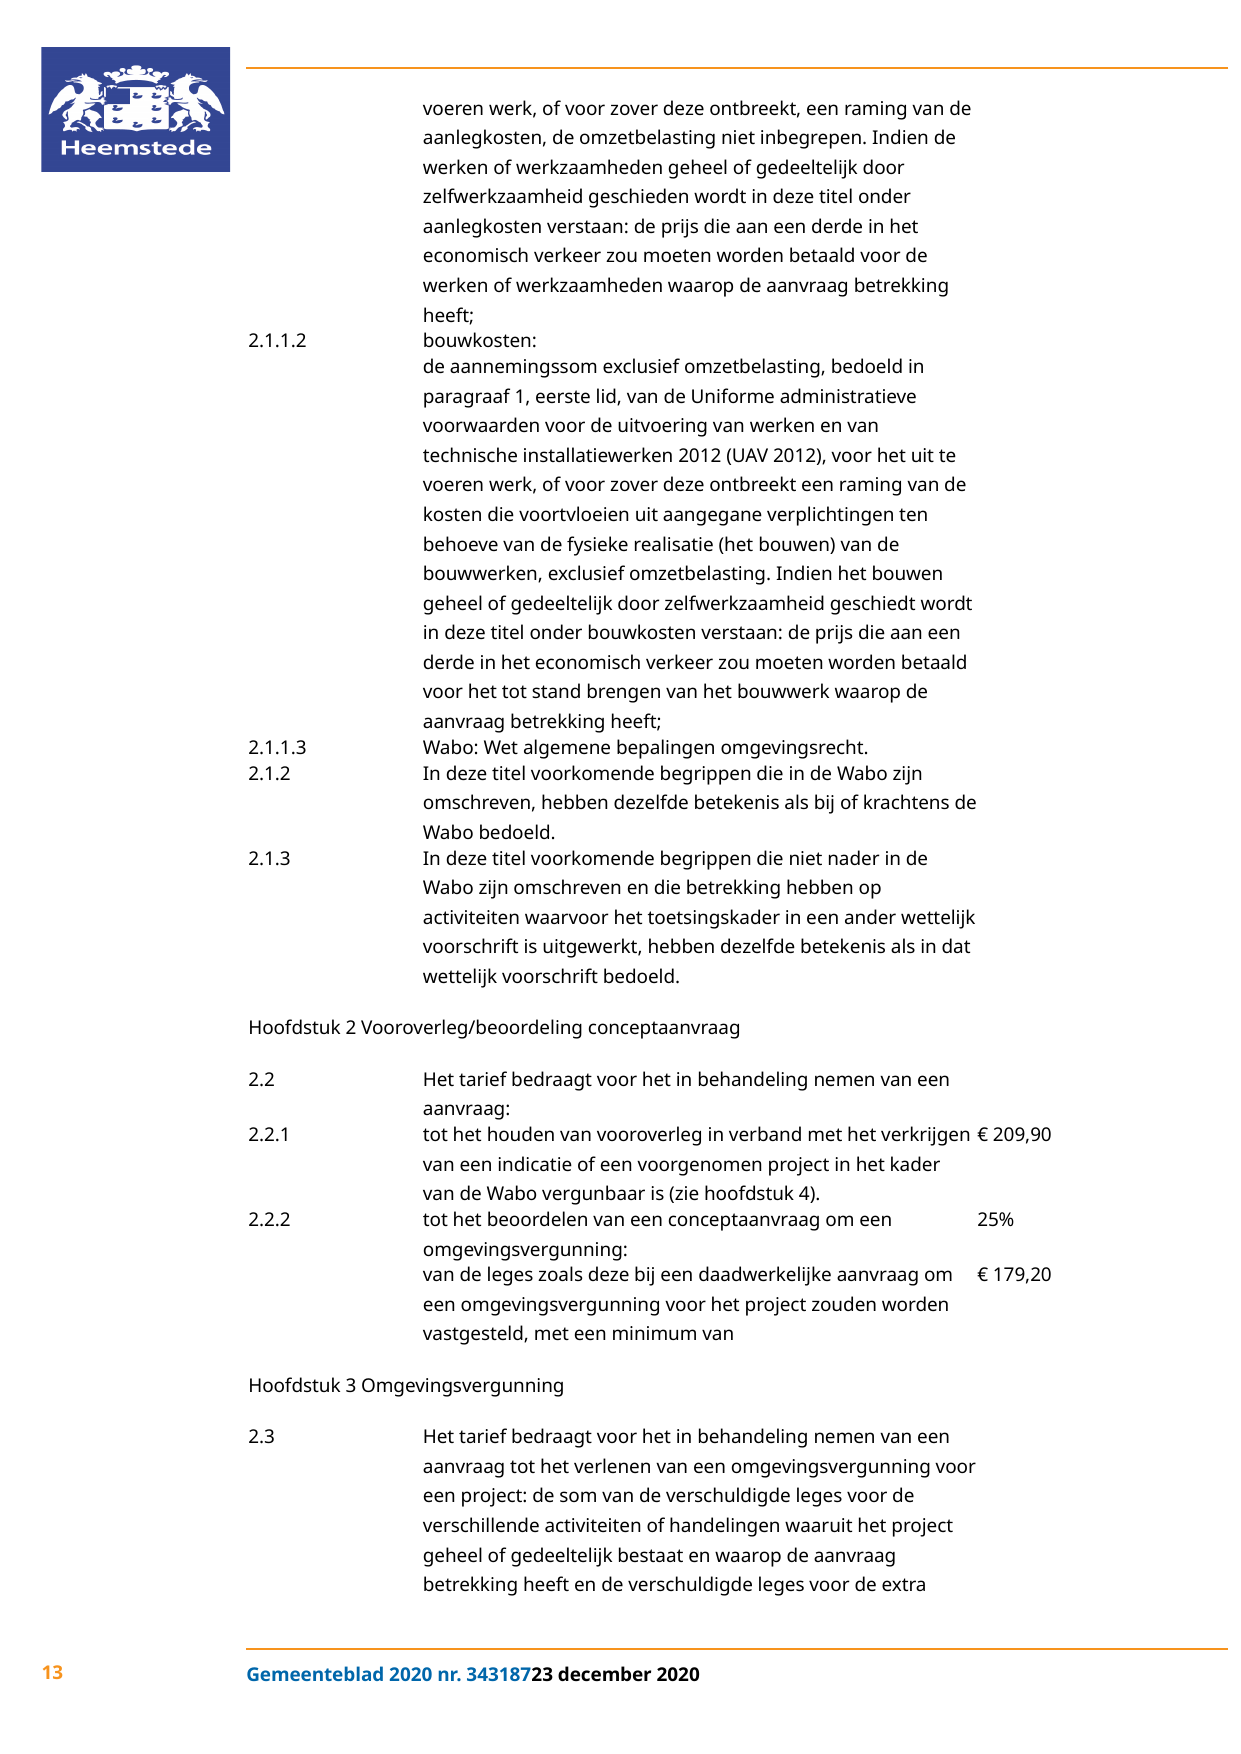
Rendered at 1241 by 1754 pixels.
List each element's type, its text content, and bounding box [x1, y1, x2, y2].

picture [41, 47, 231, 172]
table_cell Wabo: Wet algemene bepalingen omgevingsrecht. [423, 734, 977, 760]
table_cell bouwkosten: [423, 328, 977, 353]
table_cell tot het houden van vooroverleg in verband met het verkrijgen van een indicatie of een voorgenomen project in het kader van de Wabo vergunbaar is (zie hoofdstuk 4). [423, 1121, 977, 1206]
table_cell 2.1.2 [248, 760, 423, 845]
table_cell [248, 989, 423, 1014]
table_cell 2.1.1.3 [248, 734, 423, 760]
table_cell Hoofdstuk 3 Omgevingsvergunning [248, 1372, 977, 1398]
table_cell € 209,90 [977, 1121, 1152, 1206]
table_cell [977, 1015, 1152, 1040]
table_cell [977, 760, 1152, 845]
table_cell [248, 1040, 423, 1066]
table_cell [977, 1066, 1152, 1121]
table_cell [423, 1040, 977, 1066]
table_cell [423, 1346, 977, 1372]
table_cell 2.1.3 [248, 845, 423, 989]
table_cell [977, 1424, 1152, 1597]
table_cell 2.3 [248, 1424, 423, 1597]
table_cell 25% [977, 1206, 1152, 1261]
table_cell [248, 1346, 423, 1372]
table_cell [248, 95, 423, 328]
table_cell [977, 1040, 1152, 1066]
table_cell Hoofdstuk 2 Vooroverleg/beoordeling conceptaanvraag [248, 1015, 977, 1040]
table_cell [977, 734, 1152, 760]
table_cell 2.1.1.2 [248, 328, 423, 353]
table_cell [977, 845, 1152, 989]
table_cell € 179,20 [977, 1261, 1152, 1346]
table_cell [248, 353, 423, 734]
table_cell 2.2.1 [248, 1121, 423, 1206]
table_cell 2.2.2 [248, 1206, 423, 1261]
table_cell [977, 328, 1152, 353]
table_cell [248, 1398, 423, 1423]
table_cell tot het beoordelen van een conceptaanvraag om een omgevingsvergunning: [423, 1206, 977, 1261]
table_cell [977, 989, 1152, 1014]
table_cell Het tarief bedraagt voor het in behandeling nemen van een aanvraag tot het verlenen van een omgevingsvergunning voor een project: de som van de verschuldigde leges voor de verschillende activiteiten of handelingen waaruit het project geheel of gedeeltelijk bestaat en waarop de aanvraag betrekking heeft en de verschuldigde leges voor de extra [423, 1424, 977, 1597]
table_cell [248, 1261, 423, 1346]
table_cell [977, 95, 1152, 328]
table_cell van de leges zoals deze bij een daadwerkelijke aanvraag om een omgevingsvergunning voor het project zouden worden vastgesteld, met een minimum van [423, 1261, 977, 1346]
table_cell [977, 353, 1152, 734]
table_cell [977, 1398, 1152, 1423]
table_cell de aannemingssom exclusief omzetbelasting, bedoeld in paragraaf 1, eerste lid, van de Uniforme administratieve voorwaarden voor de uitvoering van werken en van technische installatiewerken 2012 (UAV 2012), voor het uit te voeren werk, of voor zover deze ontbreekt een raming van de kosten die voortvloeien uit aangegane verplichtingen ten behoeve van de fysieke realisatie (het bouwen) van de bouwwerken, exclusief omzetbelasting. Indien het bouwen geheel of gedeeltelijk door zelfwerkzaamheid geschiedt wordt in deze titel onder bouwkosten verstaan: de prijs die aan een derde in het economisch verkeer zou moeten worden betaald voor het tot stand brengen van het bouwwerk waarop de aanvraag betrekking heeft; [423, 353, 977, 734]
table_cell 2.2 [248, 1066, 423, 1121]
table_cell [977, 1372, 1152, 1398]
table_cell Het tarief bedraagt voor het in behandeling nemen van een aanvraag: [423, 1066, 977, 1121]
table_cell [423, 989, 977, 1014]
table_cell In deze titel voorkomende begrippen die niet nader in de Wabo zijn omschreven en die betrekking hebben op activiteiten waarvoor het toetsingskader in een ander wettelijk voorschrift is uitgewerkt, hebben dezelfde betekenis als in dat wettelijk voorschrift bedoeld. [423, 845, 977, 989]
table_cell In deze titel voorkomende begrippen die in de Wabo zijn omschreven, hebben dezelfde betekenis als bij of krachtens de Wabo bedoeld. [423, 760, 977, 845]
table_cell [977, 1346, 1152, 1372]
table_cell voeren werk, of voor zover deze ontbreekt, een raming van de aanlegkosten, de omzetbelasting niet inbegrepen. Indien de werken of werkzaamheden geheel of gedeeltelijk door zelfwerkzaamheid geschieden wordt in deze titel onder aanlegkosten verstaan: de prijs die aan een derde in het economisch verkeer zou moeten worden betaald voor de werken of werkzaamheden waarop de aanvraag betrekking heeft; [423, 95, 977, 328]
table_cell [423, 1398, 977, 1423]
